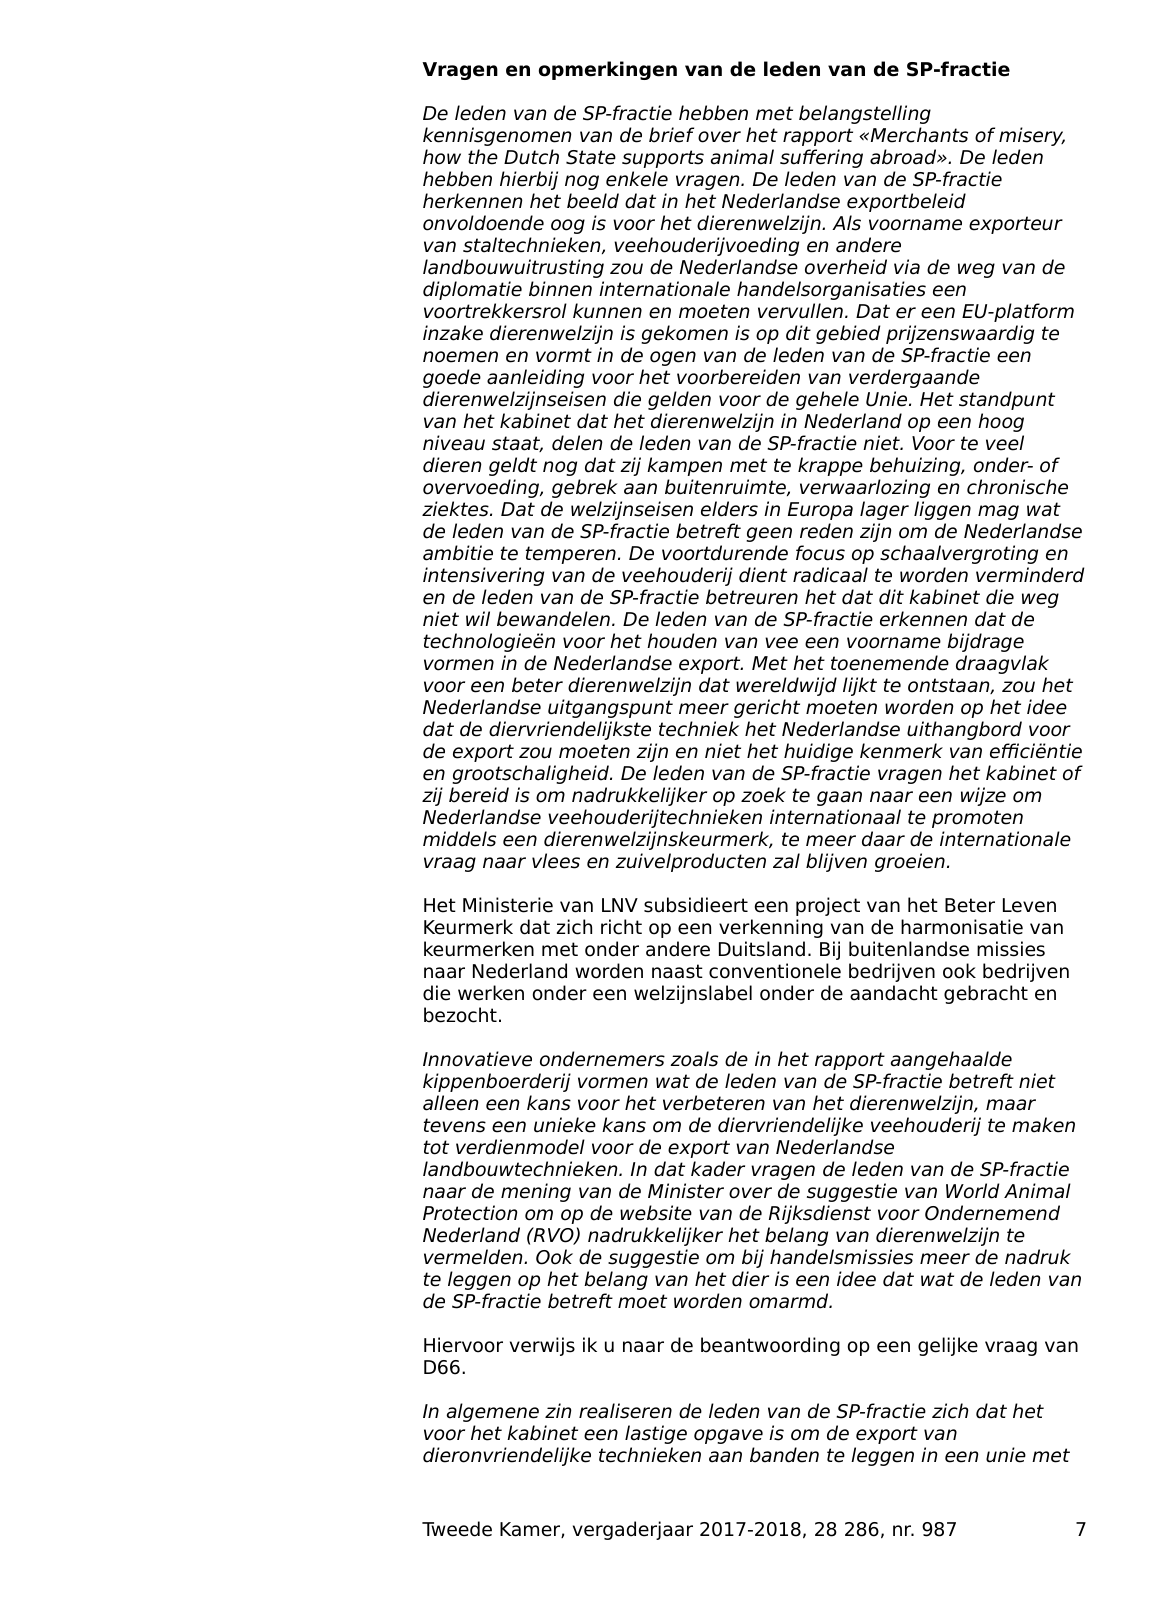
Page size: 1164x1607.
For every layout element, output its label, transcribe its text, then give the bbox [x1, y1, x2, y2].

text In algemene zin realiseren de leden van de SP-fractie zich dat het voor het kabinet een lastige opgave is om de export van dieronvriendelijke technieken aan banden te leggen in een unie met [422, 1401, 1087, 1467]
text Hiervoor verwijs ik u naar de beantwoording op een gelijke vraag van D66. [422, 1335, 1087, 1379]
text De leden van de SP-fractie hebben met belangstelling kennisgenomen van de brief over het rapport «Merchants of misery, how the Dutch State supports animal suffering abroad». De leden hebben hierbij nog enkele vragen. De leden van de SP-fractie herkennen het beeld dat in het Nederlandse exportbeleid onvoldoende oog is voor het dierenwelzijn. Als voorname exporteur van staltechnieken, veehouderijvoeding en andere landbouwuitrusting zou de Nederlandse overheid via de weg van de diplomatie binnen internationale handelsorganisaties een voortrekkersrol kunnen en moeten vervullen. Dat er een EU-platform inzake dierenwelzijn is gekomen is op dit gebied prijzenswaardig te noemen en vormt in de ogen van de leden van de SP-fractie een goede aanleiding voor het voorbereiden van verdergaande dierenwelzijnseisen die gelden voor de gehele Unie. Het standpunt van het kabinet dat het dierenwelzijn in Nederland op een hoog niveau staat, delen de leden van de SP-fractie niet. Voor te veel dieren geldt nog dat zij kampen met te krappe behuizing, onder- of overvoeding, gebrek aan buitenruimte, verwaarlozing en chronische ziektes. Dat de welzijnseisen elders in Europa lager liggen mag wat de leden van de SP-fractie betreft geen reden zijn om de Nederlandse ambitie te temperen. De voortdurende focus op schaalvergroting en intensivering van de veehouderij dient radicaal te worden verminderd en de leden van de SP-fractie betreuren het dat dit kabinet die weg niet wil bewandelen. De leden van de SP-fractie erkennen dat de technologieën voor het houden van vee een voorname bijdrage vormen in de Nederlandse export. Met het toenemende draagvlak voor een beter dierenwelzijn dat wereldwijd lijkt te ontstaan, zou het Nederlandse uitgangspunt meer gericht moeten worden op het idee dat de diervriendelijkste techniek het Nederlandse uithangbord voor de export zou moeten zijn en niet het huidige kenmerk van efficiëntie en grootschaligheid. De leden van de SP-fractie vragen het kabinet of zij bereid is om nadrukkelijker op zoek te gaan naar een wijze om Nederlandse veehouderijtechnieken internationaal te promoten middels een dierenwelzijnskeurmerk, te meer daar de internationale vraag naar vlees en zuivelproducten zal blijven groeien. [422, 103, 1087, 872]
text Het Ministerie van LNV subsidieert een project van het Beter Leven Keurmerk dat zich richt op een verkenning van de harmonisatie van keurmerken met onder andere Duitsland. Bij buitenlandse missies naar Nederland worden naast conventionele bedrijven ook bedrijven die werken onder een welzijnslabel onder de aandacht gebracht en bezocht. [422, 895, 1087, 1027]
subtitle Vragen en opmerkingen van de leden van de SP-fractie [422, 59, 1087, 81]
text Innovatieve ondernemers zoals de in het rapport aangehaalde kippenboerderij vormen wat de leden van de SP-fractie betreft niet alleen een kans voor het verbeteren van het dierenwelzijn, maar tevens een unieke kans om de diervriendelijke veehouderij te maken tot verdienmodel voor de export van Nederlandse landbouwtechnieken. In dat kader vragen de leden van de SP-fractie naar de mening van de Minister over de suggestie van World Animal Protection om op de website van de Rijksdienst voor Ondernemend Nederland (RVO) nadrukkelijker het belang van dierenwelzijn te vermelden. Ook de suggestie om bij handelsmissies meer de nadruk te leggen op het belang van het dier is een idee dat wat de leden van de SP-fractie betreft moet worden omarmd. [422, 1049, 1087, 1312]
